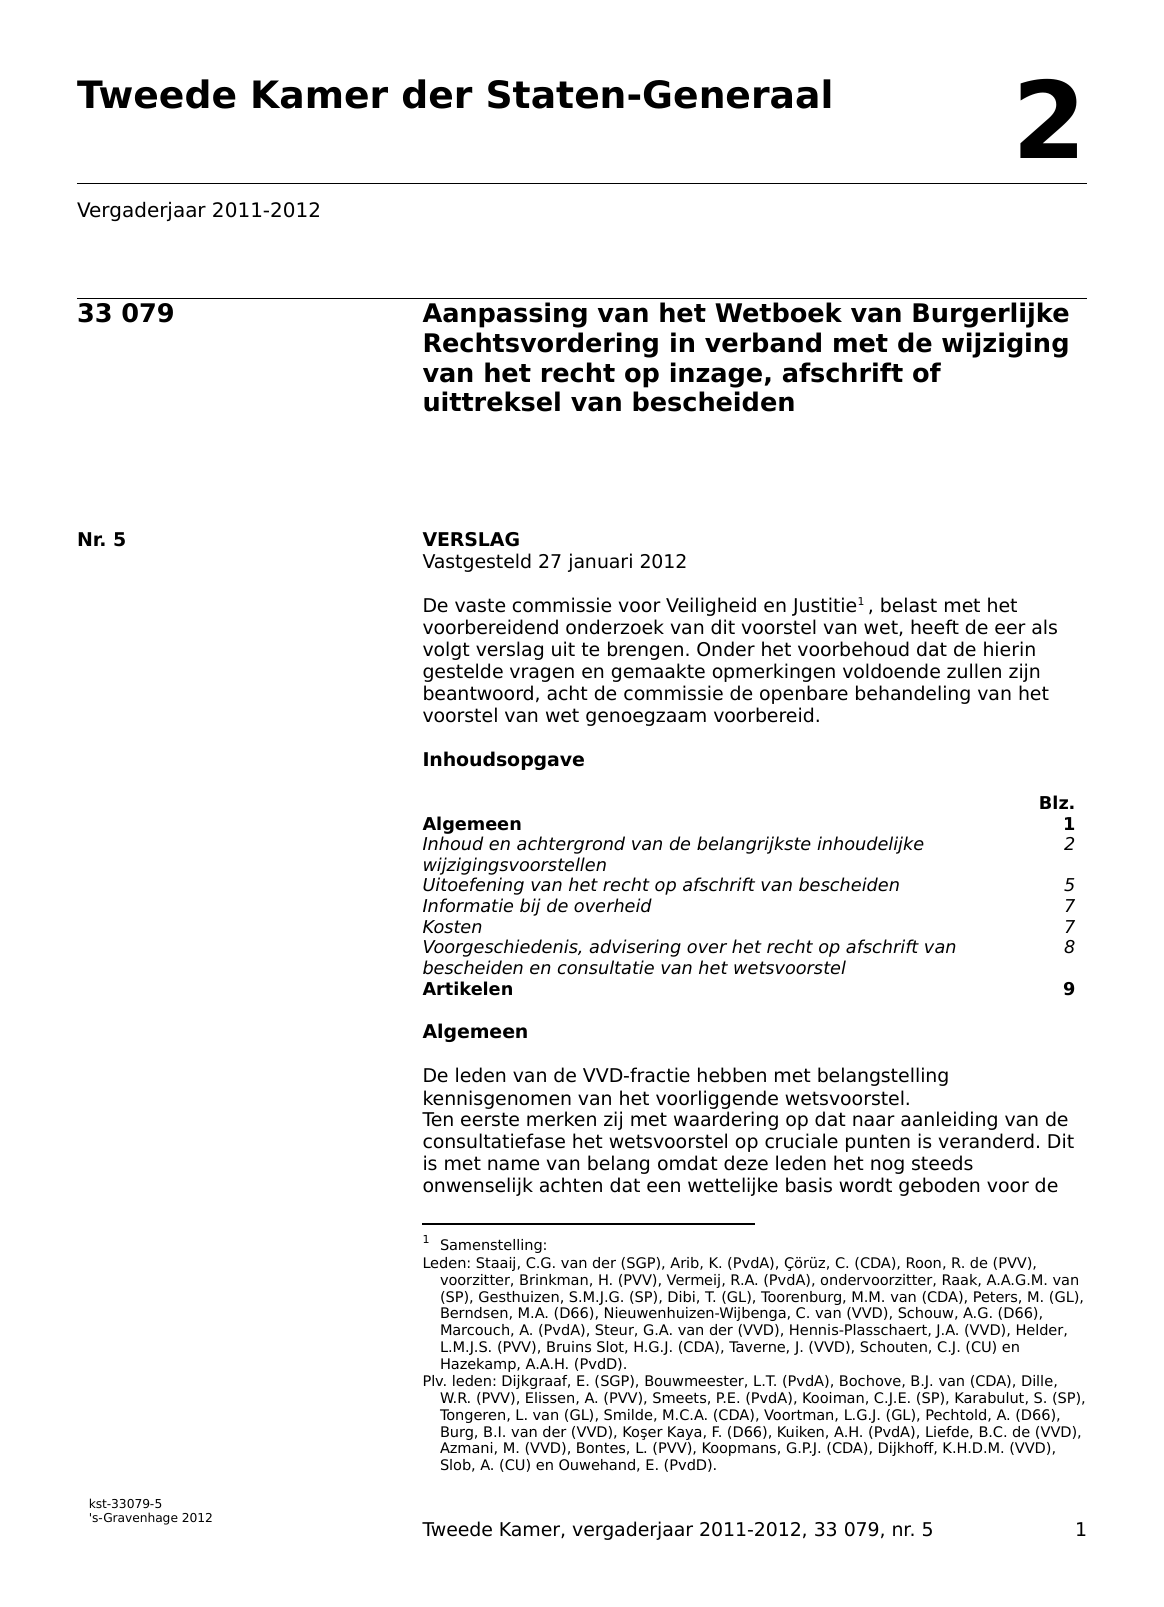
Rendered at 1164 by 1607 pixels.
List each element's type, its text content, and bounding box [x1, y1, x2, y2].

text Plv. leden: Dijkgraaf, E. (SGP), Bouwmeester, L.T. (PvdA), Bochove, B.J. van (CDA), Dille, W.R. (PVV), Elissen, A. (PVV), Smeets, P.E. (PvdA), Kooiman, C.J.E. (SP), Karabulut, S. (SP), Tongeren, L. van (GL), Smilde, M.C.A. (CDA), Voortman, L.G.J. (GL), Pechtold, A. (D66), Burg, B.I. van der (VVD), Koşer Kaya, F. (D66), Kuiken, A.H. (PvdA), Liefde, B.C. de (VVD), Azmani, M. (VVD), Bontes, L. (PVV), Koopmans, G.P.J. (CDA), Dijkhoff, K.H.D.M. (VVD), Slob, A. (CU) en Ouwehand, E. (PvdD). [422, 1373, 1087, 1474]
table_cell Algemeen [422, 814, 1013, 834]
table_cell 2 [1013, 834, 1087, 875]
table_header Blz. [1013, 793, 1087, 813]
table_cell Uitoefening van het recht op afschrift van bescheiden [422, 875, 1013, 896]
table_cell 7 [1013, 896, 1087, 917]
table_cell 1 [1013, 814, 1087, 834]
subtitle Nr. 5 VERSLAG [77, 529, 1087, 551]
text 's-Gravenhage 2012 [88, 1511, 323, 1525]
text De leden van de VVD-fractie hebben met belangstelling kennisgenomen van het voorliggende wetsvoorstel. [422, 1065, 1087, 1109]
table_cell 9 [1013, 979, 1087, 999]
subtitle 33 079 Aanpassing van het Wetboek van Burgerlijke Rechtsvordering in verband met de wijziging van het recht op inzage, afschrift of uittreksel van bescheiden [77, 299, 1087, 418]
table_cell 7 [1013, 917, 1087, 937]
subtitle Algemeen [422, 1021, 1087, 1043]
table_cell 8 [1013, 937, 1087, 978]
text Leden: Staaij, C.G. van der (SGP), Arib, K. (PvdA), Çörüz, C. (CDA), Roon, R. de (PVV), voorzitter, Brinkman, H. (PVV), Vermeij, R.A. (PvdA), ondervoorzitter, Raak, A.A.G.M. van (SP), Gesthuizen, S.M.J.G. (SP), Dibi, T. (GL), Toorenburg, M.M. van (CDA), Peters, M. (GL), Berndsen, M.A. (D66), Nieuwenhuizen-Wijbenga, C. van (VVD), Schouw, A.G. (D66), Marcouch, A. (PvdA), Steur, G.A. van der (VVD), Hennis-Plasschaert, J.A. (VVD), Helder, L.M.J.S. (PVV), Bruins Slot, H.G.J. (CDA), Taverne, J. (VVD), Schouten, C.J. (CU) en Hazekamp, A.A.H. (PvdD). [422, 1255, 1087, 1373]
text Ten eerste merken zij met waardering op dat naar aanleiding van de consultatiefase het wetsvoorstel op cruciale punten is veranderd. Dit is met name van belang omdat deze leden het nog steeds onwenselijk achten dat een wettelijke basis wordt geboden voor de [422, 1109, 1087, 1197]
table_cell 5 [1013, 875, 1087, 896]
table_header 2 [886, 59, 1087, 183]
table_cell Informatie bij de overheid [422, 896, 1013, 917]
table_header Tweede Kamer der Staten-Generaal [77, 59, 886, 183]
table_cell Kosten [422, 917, 1013, 937]
text Samenstelling: [422, 1233, 1087, 1255]
text kst-33079-5 [88, 1497, 323, 1511]
table_cell Artikelen [422, 979, 1013, 999]
table_cell Vergaderjaar 2011-2012 [77, 184, 1087, 298]
table_cell Inhoud en achtergrond van de belangrijkste inhoudelijke wijzigingsvoorstellen [422, 834, 1013, 875]
subtitle Inhoudsopgave [422, 749, 1087, 771]
text De vaste commissie voor Veiligheid en Justitie, belast met het voorbereidend onderzoek van dit voorstel van wet, heeft de eer als volgt verslag uit te brengen. Onder het voorbehoud dat de hierin gestelde vragen en gemaakte opmerkingen voldoende zullen zijn beantwoord, acht de commissie de openbare behandeling van het voorstel van wet genoegzaam voorbereid. [422, 595, 1087, 727]
text Vastgesteld 27 januari 2012 [422, 551, 1087, 573]
table_cell Voorgeschiedenis, advisering over het recht op afschrift van bescheiden en consultatie van het wetsvoorstel [422, 937, 1013, 978]
table_header [422, 793, 1013, 813]
